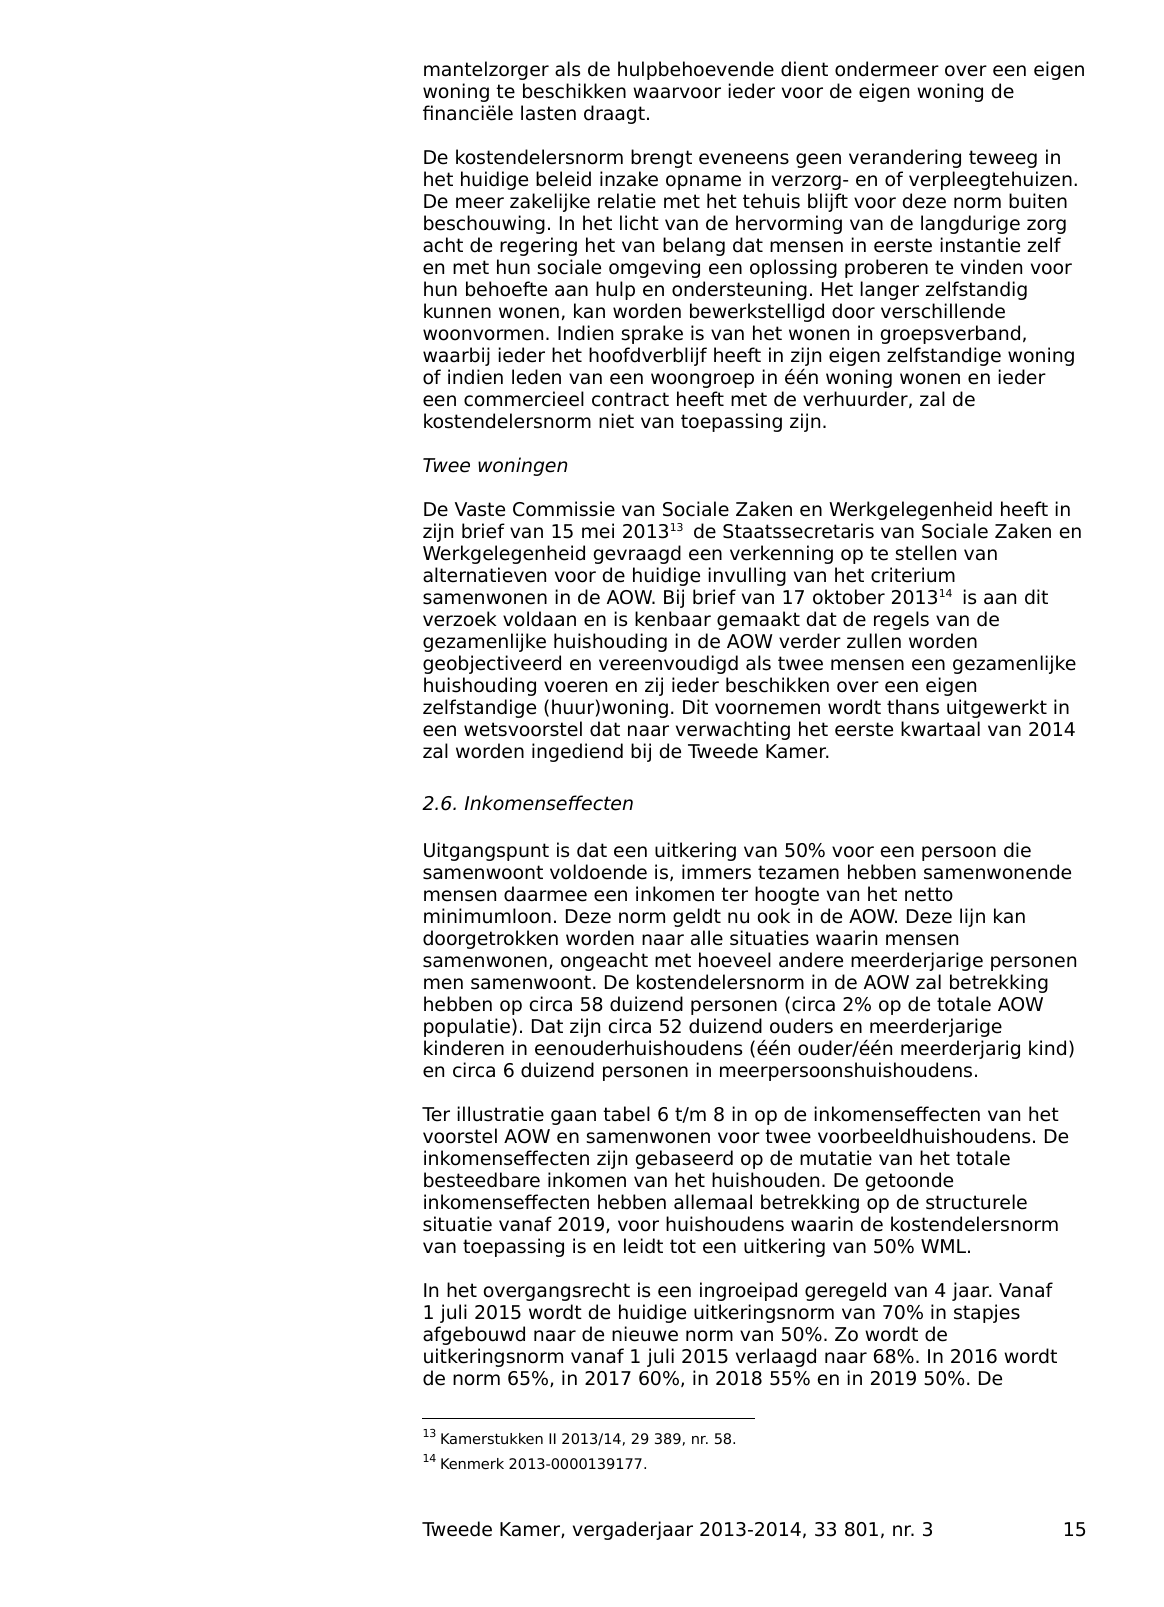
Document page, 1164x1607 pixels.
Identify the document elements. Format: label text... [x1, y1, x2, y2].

subtitle 2.6. Inkomenseffecten [422, 793, 1087, 815]
text Kenmerk 2013-0000139177. [422, 1452, 1087, 1474]
text Ter illustratie gaan tabel 6 t/m 8 in op de inkomenseffecten van het voorstel AOW en samenwonen voor twee voorbeeldhuishoudens. De inkomenseffecten zijn gebaseerd op de mutatie van het totale besteedbare inkomen van het huishouden. De getoonde inkomenseffecten hebben allemaal betrekking op de structurele situatie vanaf 2019, voor huishoudens waarin de kostendelersnorm van toepassing is en leidt tot een uitkering van 50% WML. [422, 1104, 1087, 1258]
text De Vaste Commissie van Sociale Zaken en Werkgelegenheid heeft in zijn brief van 15 mei 2013 de Staatssecretaris van Sociale Zaken en Werkgelegenheid gevraagd een verkenning op te stellen van alternatieven voor de huidige invulling van het criterium samenwonen in de AOW. Bij brief van 17 oktober 2013 is aan dit verzoek voldaan en is kenbaar gemaakt dat de regels van de gezamenlijke huishouding in de AOW verder zullen worden geobjectiveerd en vereenvoudigd als twee mensen een gezamenlijke huishouding voeren en zij ieder beschikken over een eigen zelfstandige (huur)woning. Dit voornemen wordt thans uitgewerkt in een wetsvoorstel dat naar verwachting het eerste kwartaal van 2014 zal worden ingediend bij de Tweede Kamer. [422, 499, 1087, 763]
text Uitgangspunt is dat een uitkering van 50% voor een persoon die samenwoont voldoende is, immers tezamen hebben samenwonende mensen daarmee een inkomen ter hoogte van het netto minimumloon. Deze norm geldt nu ook in de AOW. Deze lijn kan doorgetrokken worden naar alle situaties waarin mensen samenwonen, ongeacht met hoeveel andere meerderjarige personen men samenwoont. De kostendelersnorm in de AOW zal betrekking hebben op circa 58 duizend personen (circa 2% op de totale AOW populatie). Dat zijn circa 52 duizend ouders en meerderjarige kinderen in eenouderhuishoudens (één ouder/één meerderjarig kind) en circa 6 duizend personen in meerpersoonshuishoudens. [422, 840, 1087, 1082]
text Kamerstukken II 2013/14, 29 389, nr. 58. [422, 1427, 1087, 1449]
text De kostendelersnorm brengt eveneens geen verandering teweeg in het huidige beleid inzake opname in verzorg- en of verpleegtehuizen. De meer zakelijke relatie met het tehuis blijft voor deze norm buiten beschouwing. In het licht van de hervorming van de langdurige zorg acht de regering het van belang dat mensen in eerste instantie zelf en met hun sociale omgeving een oplossing proberen te vinden voor hun behoefte aan hulp en ondersteuning. Het langer zelfstandig kunnen wonen, kan worden bewerkstelligd door verschillende woonvormen. Indien sprake is van het wonen in groepsverband, waarbij ieder het hoofdverblijf heeft in zijn eigen zelfstandige woning of indien leden van een woongroep in één woning wonen en ieder een commercieel contract heeft met de verhuurder, zal de kostendelersnorm niet van toepassing zijn. [422, 147, 1087, 433]
subtitle Twee woningen [422, 455, 1087, 477]
text In het overgangsrecht is een ingroeipad geregeld van 4 jaar. Vanaf 1 juli 2015 wordt de huidige uitkeringsnorm van 70% in stapjes afgebouwd naar de nieuwe norm van 50%. Zo wordt de uitkeringsnorm vanaf 1 juli 2015 verlaagd naar 68%. In 2016 wordt de norm 65%, in 2017 60%, in 2018 55% en in 2019 50%. De [422, 1280, 1087, 1390]
text mantelzorger als de hulpbehoevende dient ondermeer over een eigen woning te beschikken waarvoor ieder voor de eigen woning de financiële lasten draagt. [422, 59, 1087, 125]
